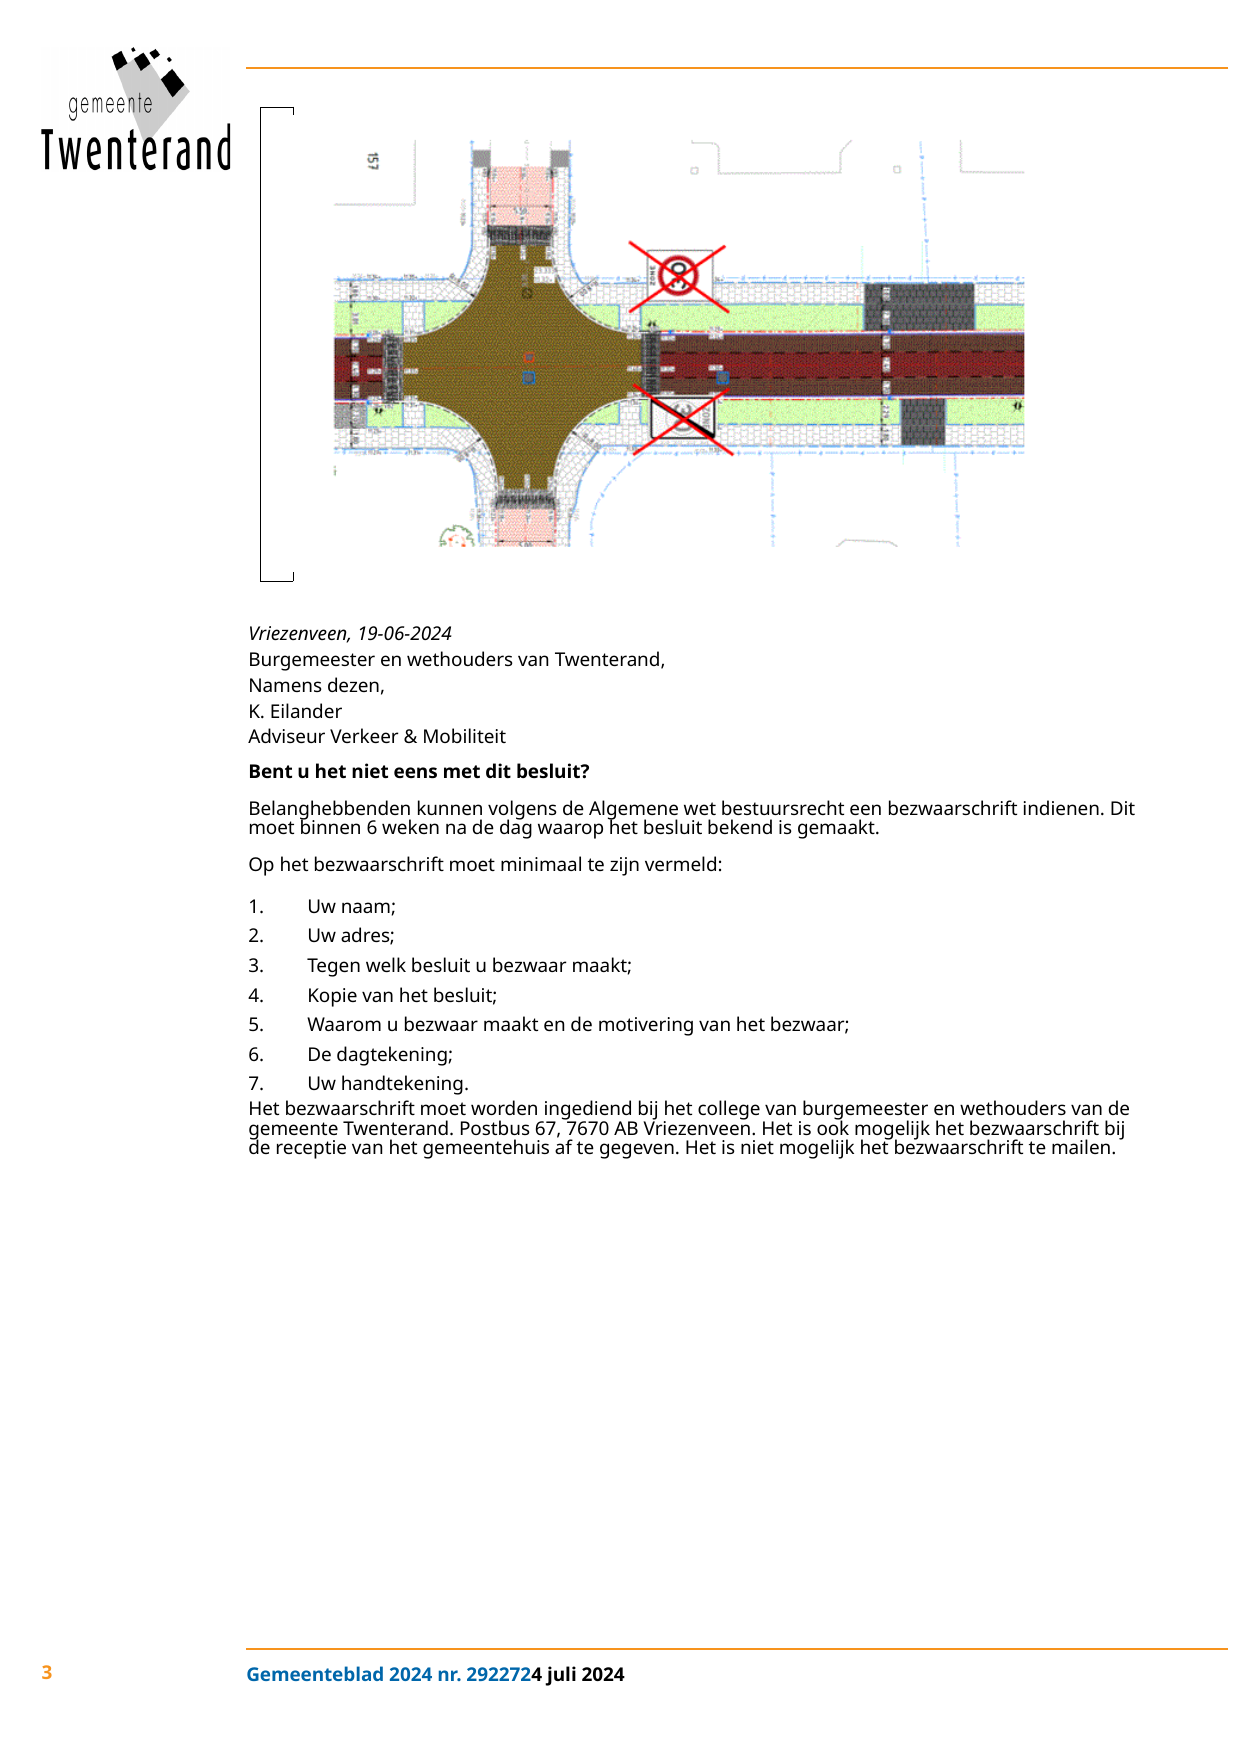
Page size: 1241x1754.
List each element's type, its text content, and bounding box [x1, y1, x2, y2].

list Uw naam; [248, 893, 1152, 919]
list Tegen welk besluit u bezwaar maakt; [248, 952, 1152, 978]
text Op het bezwaarschrift moet minimaal te zijn vermeld: [248, 856, 1152, 875]
list Kopie van het besluit; [248, 982, 1152, 1008]
list De dagtekening; [248, 1041, 1152, 1067]
text K. Eilander [248, 698, 1152, 723]
picture [41, 47, 231, 172]
list Uw handtekening. [248, 1071, 1152, 1096]
text Adviseur Verkeer & Mobiliteit [248, 723, 1152, 749]
text Belanghebbenden kunnen volgens de Algemene wet bestuursrecht een bezwaarschrift indienen. Dit moet binnen 6 weken na de dag waarop het besluit bekend is gemaakt. [248, 800, 1152, 838]
list Uw adres; [248, 923, 1152, 948]
text Burgemeester en wethouders van Twenterand, [248, 646, 1152, 672]
list Waarom u bezwaar maakt en de motivering van het bezwaar; [248, 1011, 1152, 1037]
text Bent u het niet eens met dit besluit? [248, 763, 1152, 782]
text Namens dezen, [248, 672, 1152, 698]
text Het bezwaarschrift moet worden ingediend bij het college van burgemeester en wethouders van de gemeente Twenterand. Postbus 67, 7670 AB Vriezenveen. Het is ook mogelijk het bezwaarschrift bij de receptie van het gemeentehuis af te gegeven. Het is niet mogelijk het bezwaarschrift te mailen. [248, 1100, 1152, 1158]
picture [268, 115, 1096, 572]
text Vriezenveen, 19-06-2024 [248, 621, 1152, 646]
